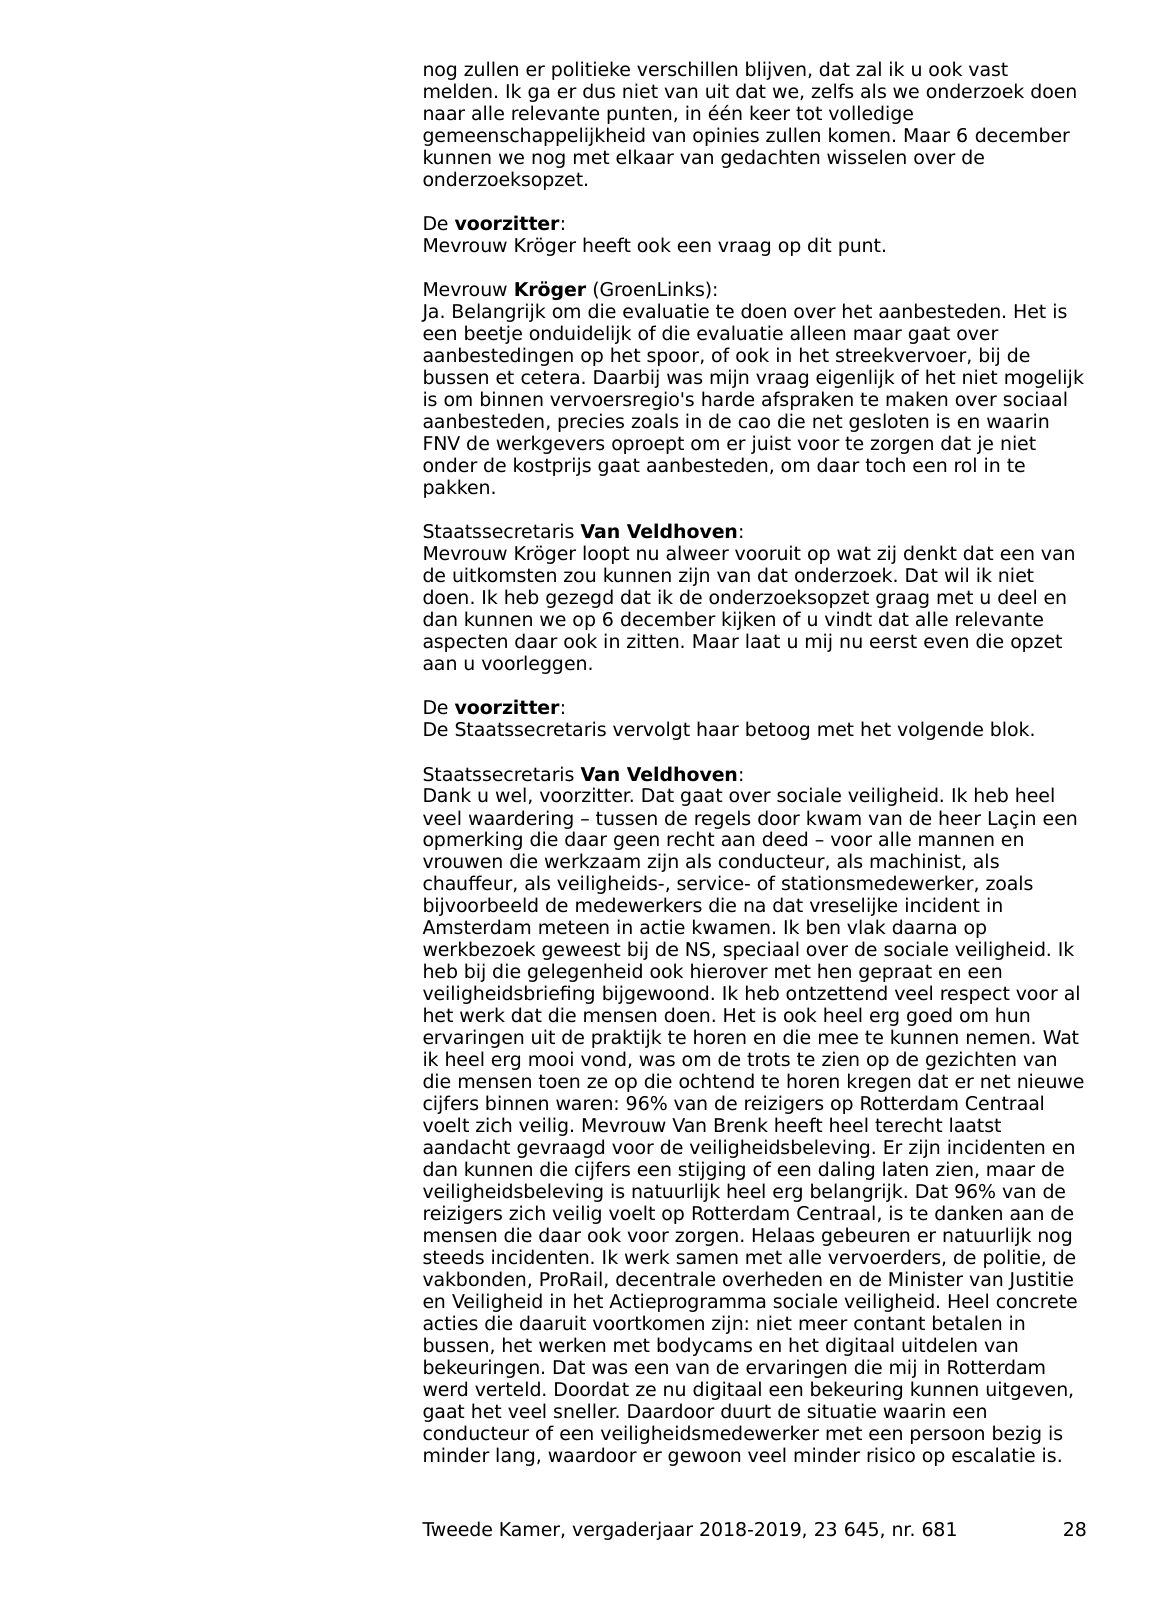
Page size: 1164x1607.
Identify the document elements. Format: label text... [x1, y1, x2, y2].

text Ja. Belangrijk om die evaluatie te doen over het aanbesteden. Het is een beetje onduidelijk of die evaluatie alleen maar gaat over aanbestedingen op het spoor, of ook in het streekvervoer, bij de bussen et cetera. Daarbij was mijn vraag eigenlijk of het niet mogelijk is om binnen vervoersregio's harde afspraken te maken over sociaal aanbesteden, precies zoals in de cao die net gesloten is en waarin FNV de werkgevers oproept om er juist voor te zorgen dat je niet onder de kostprijs gaat aanbesteden, om daar toch een rol in te pakken. [422, 301, 1087, 499]
text Staatssecretaris Van Veldhoven: [422, 521, 1087, 543]
text De voorzitter: [422, 213, 1087, 235]
text Mevrouw Kröger loopt nu alweer vooruit op wat zij denkt dat een van de uitkomsten zou kunnen zijn van dat onderzoek. Dat wil ik niet doen. Ik heb gezegd dat ik de onderzoeksopzet graag met u deel en dan kunnen we op 6 december kijken of u vindt dat alle relevante aspecten daar ook in zitten. Maar laat u mij nu eerst even die opzet aan u voorleggen. [422, 543, 1087, 675]
text Mevrouw Kröger heeft ook een vraag op dit punt. [422, 235, 1087, 257]
text Dank u wel, voorzitter. Dat gaat over sociale veiligheid. Ik heb heel veel waardering – tussen de regels door kwam van de heer Laçin een opmerking die daar geen recht aan deed – voor alle mannen en vrouwen die werkzaam zijn als conducteur, als machinist, als chauffeur, als veiligheids-, service- of stationsmedewerker, zoals bijvoorbeeld de medewerkers die na dat vreselijke incident in Amsterdam meteen in actie kwamen. Ik ben vlak daarna op werkbezoek geweest bij de NS, speciaal over de sociale veiligheid. Ik heb bij die gelegenheid ook hierover met hen gepraat en een veiligheidsbriefing bijgewoond. Ik heb ontzettend veel respect voor al het werk dat die mensen doen. Het is ook heel erg goed om hun ervaringen uit de praktijk te horen en die mee te kunnen nemen. Wat ik heel erg mooi vond, was om de trots te zien op de gezichten van die mensen toen ze op die ochtend te horen kregen dat er net nieuwe cijfers binnen waren: 96% van de reizigers op Rotterdam Centraal voelt zich veilig. Mevrouw Van Brenk heeft heel terecht laatst aandacht gevraagd voor de veiligheidsbeleving. Er zijn incidenten en dan kunnen die cijfers een stijging of een daling laten zien, maar de veiligheidsbeleving is natuurlijk heel erg belangrijk. Dat 96% van de reizigers zich veilig voelt op Rotterdam Centraal, is te danken aan de mensen die daar ook voor zorgen. Helaas gebeuren er natuurlijk nog steeds incidenten. Ik werk samen met alle vervoerders, de politie, de vakbonden, ProRail, decentrale overheden en de Minister van Justitie en Veiligheid in het Actieprogramma sociale veiligheid. Heel concrete acties die daaruit voortkomen zijn: niet meer contant betalen in bussen, het werken met bodycams en het digitaal uitdelen van bekeuringen. Dat was een van de ervaringen die mij in Rotterdam werd verteld. Doordat ze nu digitaal een bekeuring kunnen uitgeven, gaat het veel sneller. Daardoor duurt de situatie waarin een conducteur of een veiligheidsmedewerker met een persoon bezig is minder lang, waardoor er gewoon veel minder risico op escalatie is. [422, 785, 1087, 1467]
text nog zullen er politieke verschillen blijven, dat zal ik u ook vast melden. Ik ga er dus niet van uit dat we, zelfs als we onderzoek doen naar alle relevante punten, in één keer tot volledige gemeenschappelijkheid van opinies zullen komen. Maar 6 december kunnen we nog met elkaar van gedachten wisselen over de onderzoeksopzet. [422, 59, 1087, 191]
text Staatssecretaris Van Veldhoven: [422, 763, 1087, 785]
text Mevrouw Kröger (GroenLinks): [422, 279, 1087, 301]
text De Staatssecretaris vervolgt haar betoog met het volgende blok. [422, 719, 1087, 741]
text De voorzitter: [422, 697, 1087, 719]
